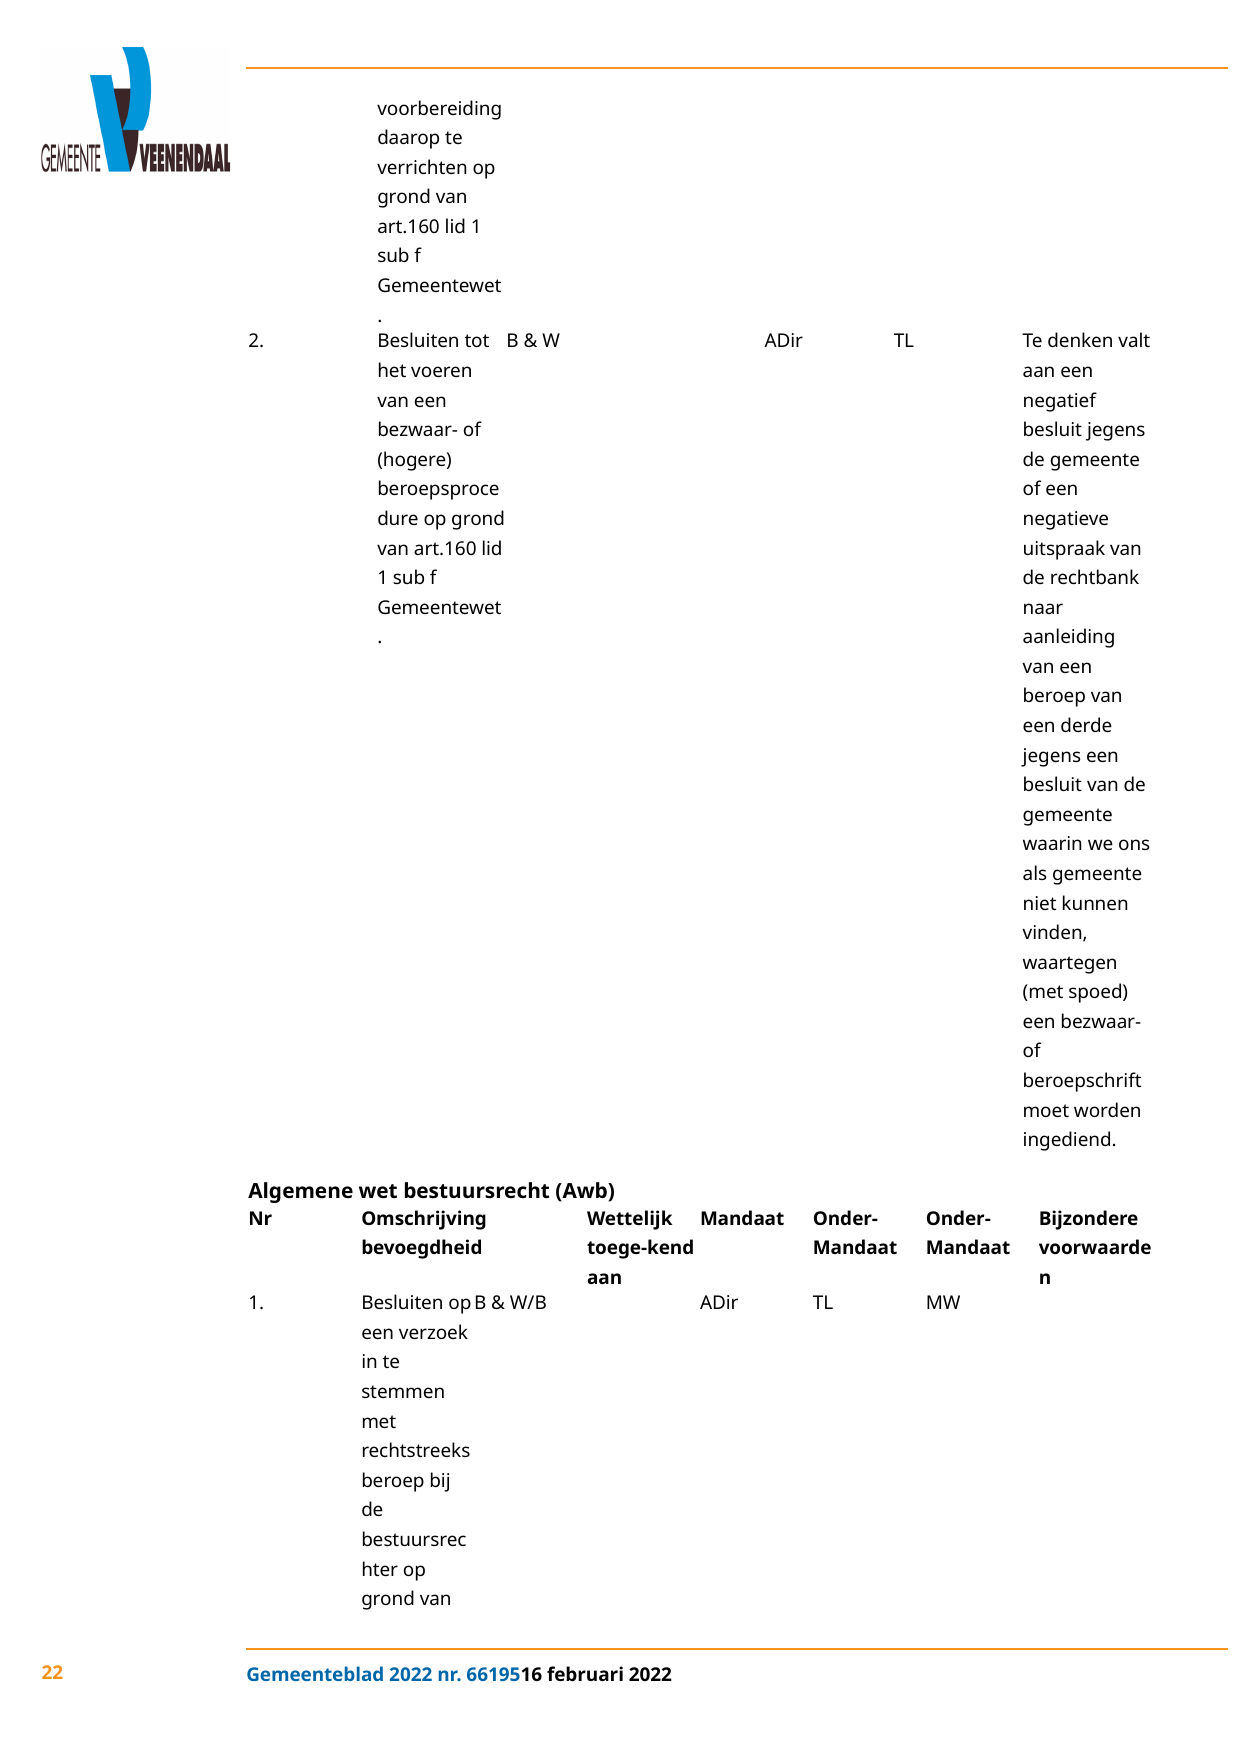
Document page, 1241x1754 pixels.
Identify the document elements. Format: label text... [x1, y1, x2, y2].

table_cell [1039, 1290, 1152, 1611]
table_header Omschrijving bevoegdheid [361, 1205, 587, 1289]
table_cell ADir [700, 1290, 813, 1611]
table_cell MW [926, 1290, 1038, 1611]
table_cell B & W/B [474, 1290, 700, 1611]
table_cell [248, 95, 377, 328]
table_header Mandaat [700, 1205, 813, 1289]
table_cell B & W [506, 328, 764, 1152]
table_cell 2. [248, 328, 377, 1152]
table_cell TL [894, 328, 1022, 1152]
picture [41, 47, 130, 172]
table_cell ADir [764, 328, 893, 1152]
table_cell Besluiten tot het voeren van een bezwaar- of (hogere) beroepsprocedure op grond van art.160 lid 1 sub f Gemeentewet. [377, 328, 506, 1152]
picture [123, 47, 231, 172]
table_cell Besluiten op een verzoek in te stemmen met rechtstreeks beroep bij de bestuursrechter op grond van [361, 1290, 474, 1611]
table_cell Te denken valt aan een negatief besluit jegens de gemeente of een negatieve uitspraak van de rechtbank naar aanleiding van een beroep van een derde jegens een besluit van de gemeente waarin we ons als gemeente niet kunnen vinden, waartegen (met spoed) een bezwaar- of beroepschrift moet worden ingediend. [1023, 328, 1152, 1152]
text Algemene wet bestuursrecht (Awb) [248, 1176, 1152, 1204]
table_cell voorbereiding daarop te verrichten op grond van art.160 lid 1 sub f Gemeentewet . [377, 95, 506, 328]
table_cell [894, 95, 1022, 328]
table_cell [506, 95, 764, 328]
table_header Onder- Mandaat [813, 1205, 926, 1289]
table_cell [764, 95, 893, 328]
table_header Bijzondere voorwaarden [1039, 1205, 1152, 1289]
table_header Nr [248, 1205, 361, 1289]
table_cell TL [813, 1290, 926, 1611]
table_cell [1023, 95, 1152, 328]
table_cell 1. [248, 1290, 361, 1611]
table_header Onder- Mandaat [926, 1205, 1038, 1289]
table_header Wettelijk toege-kend aan [587, 1205, 700, 1289]
